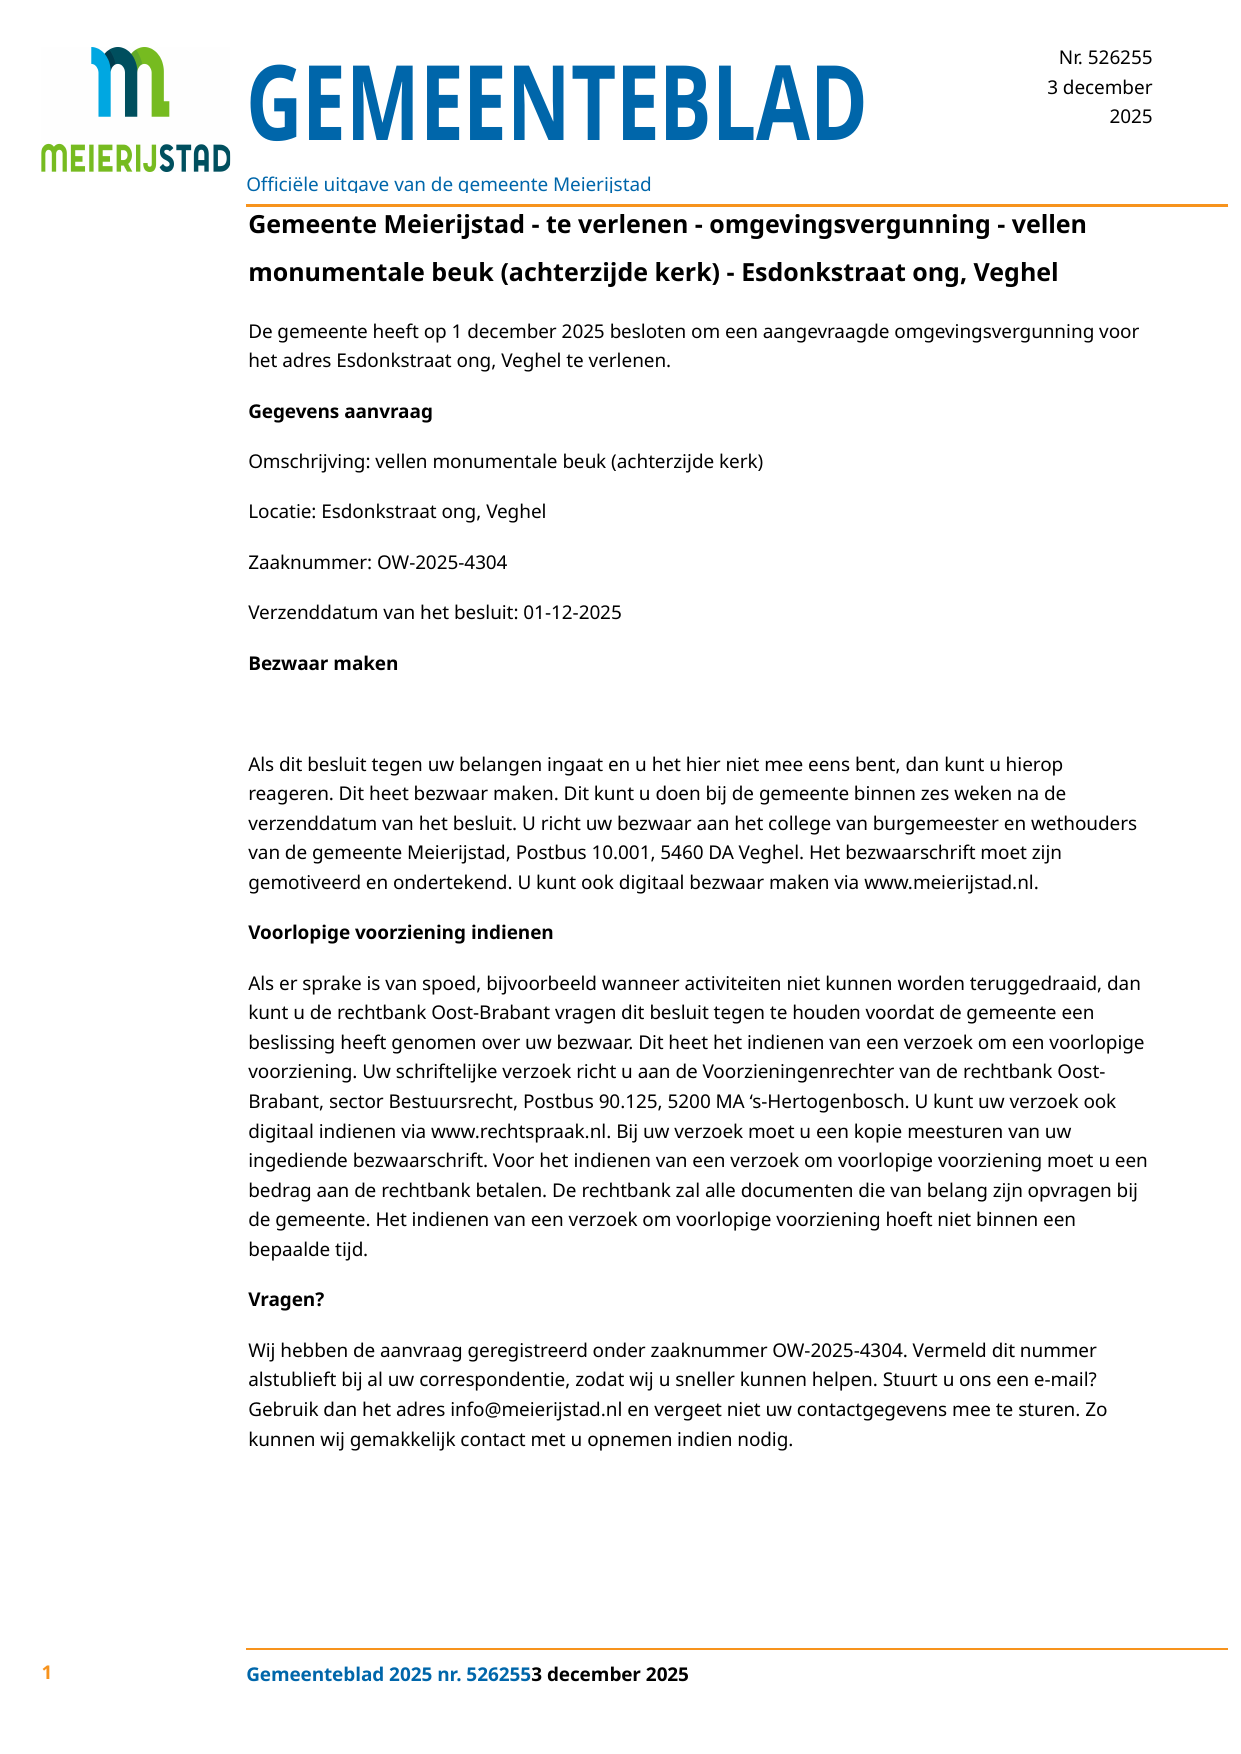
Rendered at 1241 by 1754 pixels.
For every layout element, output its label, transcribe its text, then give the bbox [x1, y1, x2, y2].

text Als dit besluit tegen uw belangen ingaat en u het hier niet mee eens bent, dan kunt u hierop reageren. Dit heet bezwaar maken. Dit kunt u doen bij de gemeente binnen zes weken na de verzenddatum van het besluit. U richt uw bezwaar aan het college van burgemeester en wethouders van de gemeente Meierijstad, Postbus 10.001, 5460 DA Veghel. Het bezwaarschrift moet zijn gemotiveerd en ondertekend. U kunt ook digitaal bezwaar maken via www.meierijstad.nl. [248, 751, 1152, 895]
text Wij hebben de aanvraag geregistreerd onder zaaknummer OW-2025-4304. Vermeld dit nummer alstublieft bij al uw correspondentie, zodat wij u sneller kunnen helpen. Stuurt u ons een e-mail? Gebruik dan het adres info@meierijstad.nl en vergeet niet uw contactgegevens mee te sturen. Zo kunnen wij gemakkelijk contact met u opnemen indien nodig. [248, 1337, 1152, 1452]
text De gemeente heeft op 1 december 2025 besloten om een aangevraagde omgevingsvergunning voor het adres Esdonkstraat ong, Veghel te verlenen. [248, 318, 1152, 373]
text Omschrijving: vellen monumentale beuk (achterzijde kerk) [248, 448, 1152, 474]
text Zaaknummer: OW-2025-4304 [248, 549, 1152, 575]
text Gegevens aanvraag [248, 398, 1152, 424]
text Bezwaar maken [248, 650, 1152, 676]
text Vragen? [248, 1287, 1152, 1312]
text Voorlopige voorziening indienen [248, 919, 1152, 945]
text Gemeente Meierijstad - te verlenen - omgevingsvergunning - vellen monumentale beuk (achterzijde kerk) - Esdonkstraat ong, Veghel [248, 207, 1152, 288]
picture [41, 47, 231, 172]
text Verzenddatum van het besluit: 01-12-2025 [248, 599, 1152, 625]
text Locatie: Esdonkstraat ong, Veghel [248, 499, 1152, 524]
text Als er sprake is van spoed, bijvoorbeeld wanneer activiteiten niet kunnen worden teruggedraaid, dan kunt u de rechtbank Oost-Brabant vragen dit besluit tegen te houden voordat de gemeente een beslissing heeft genomen over uw bezwaar. Dit heet het indienen van een verzoek om een voorlopige voorziening. Uw schriftelijke verzoek richt u aan de Voorzieningenrechter van de rechtbank Oost-Brabant, sector Bestuursrecht, Postbus 90.125, 5200 MA ‘s-Hertogenbosch. U kunt uw verzoek ook digitaal indienen via www.rechtspraak.nl. Bij uw verzoek moet u een kopie meesturen van uw ingediende bezwaarschrift. Voor het indienen van een verzoek om voorlopige voorziening moet u een bedrag aan de rechtbank betalen. De rechtbank zal alle documenten die van belang zijn opvragen bij de gemeente. Het indienen van een verzoek om voorlopige voorziening hoeft niet binnen een bepaalde tijd. [248, 970, 1152, 1262]
